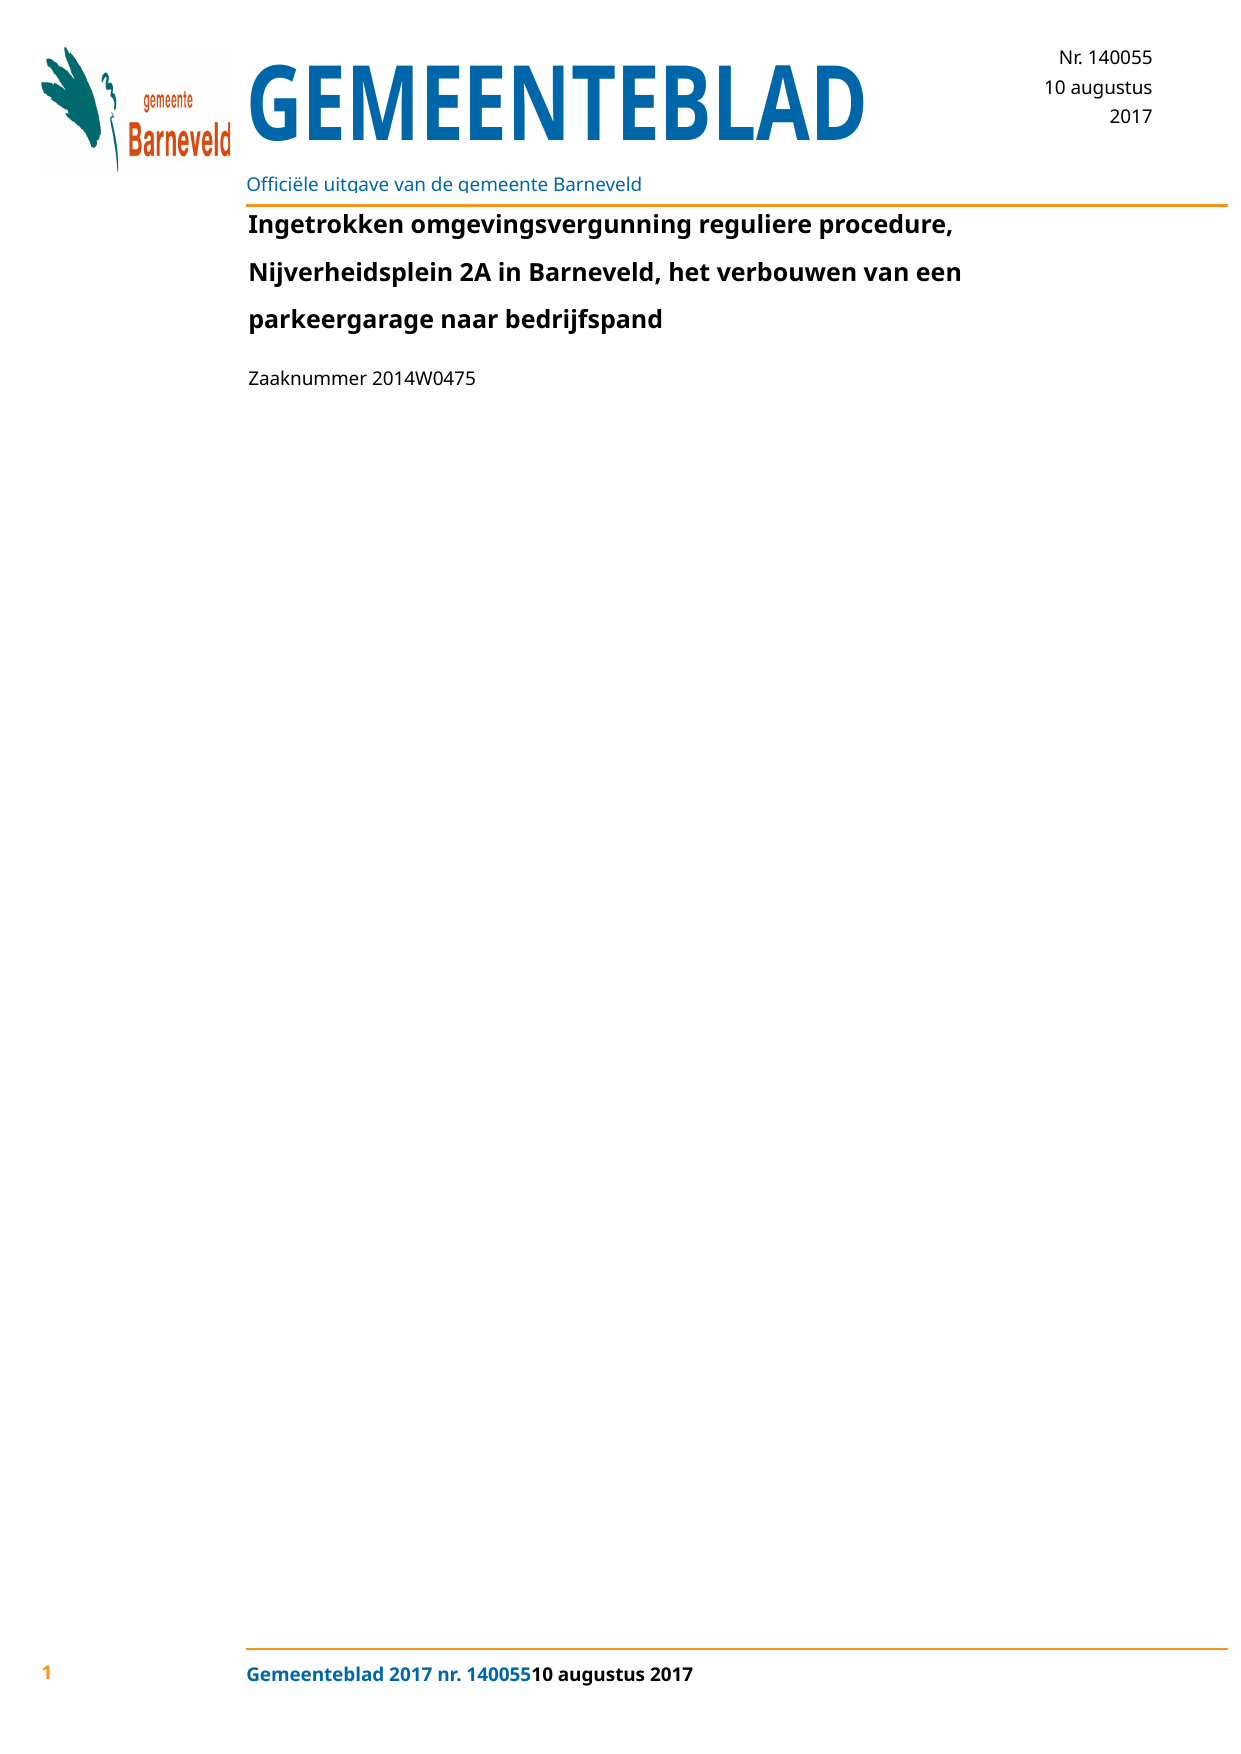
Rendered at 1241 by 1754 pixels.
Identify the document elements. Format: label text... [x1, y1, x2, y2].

text Zaaknummer 2014W0475 [248, 366, 1152, 391]
picture [41, 47, 231, 172]
text Ingetrokken omgevingsvergunning reguliere procedure, Nijverheidsplein 2A in Barneveld, het verbouwen van een parkeergarage naar bedrijfspand [248, 207, 1152, 336]
